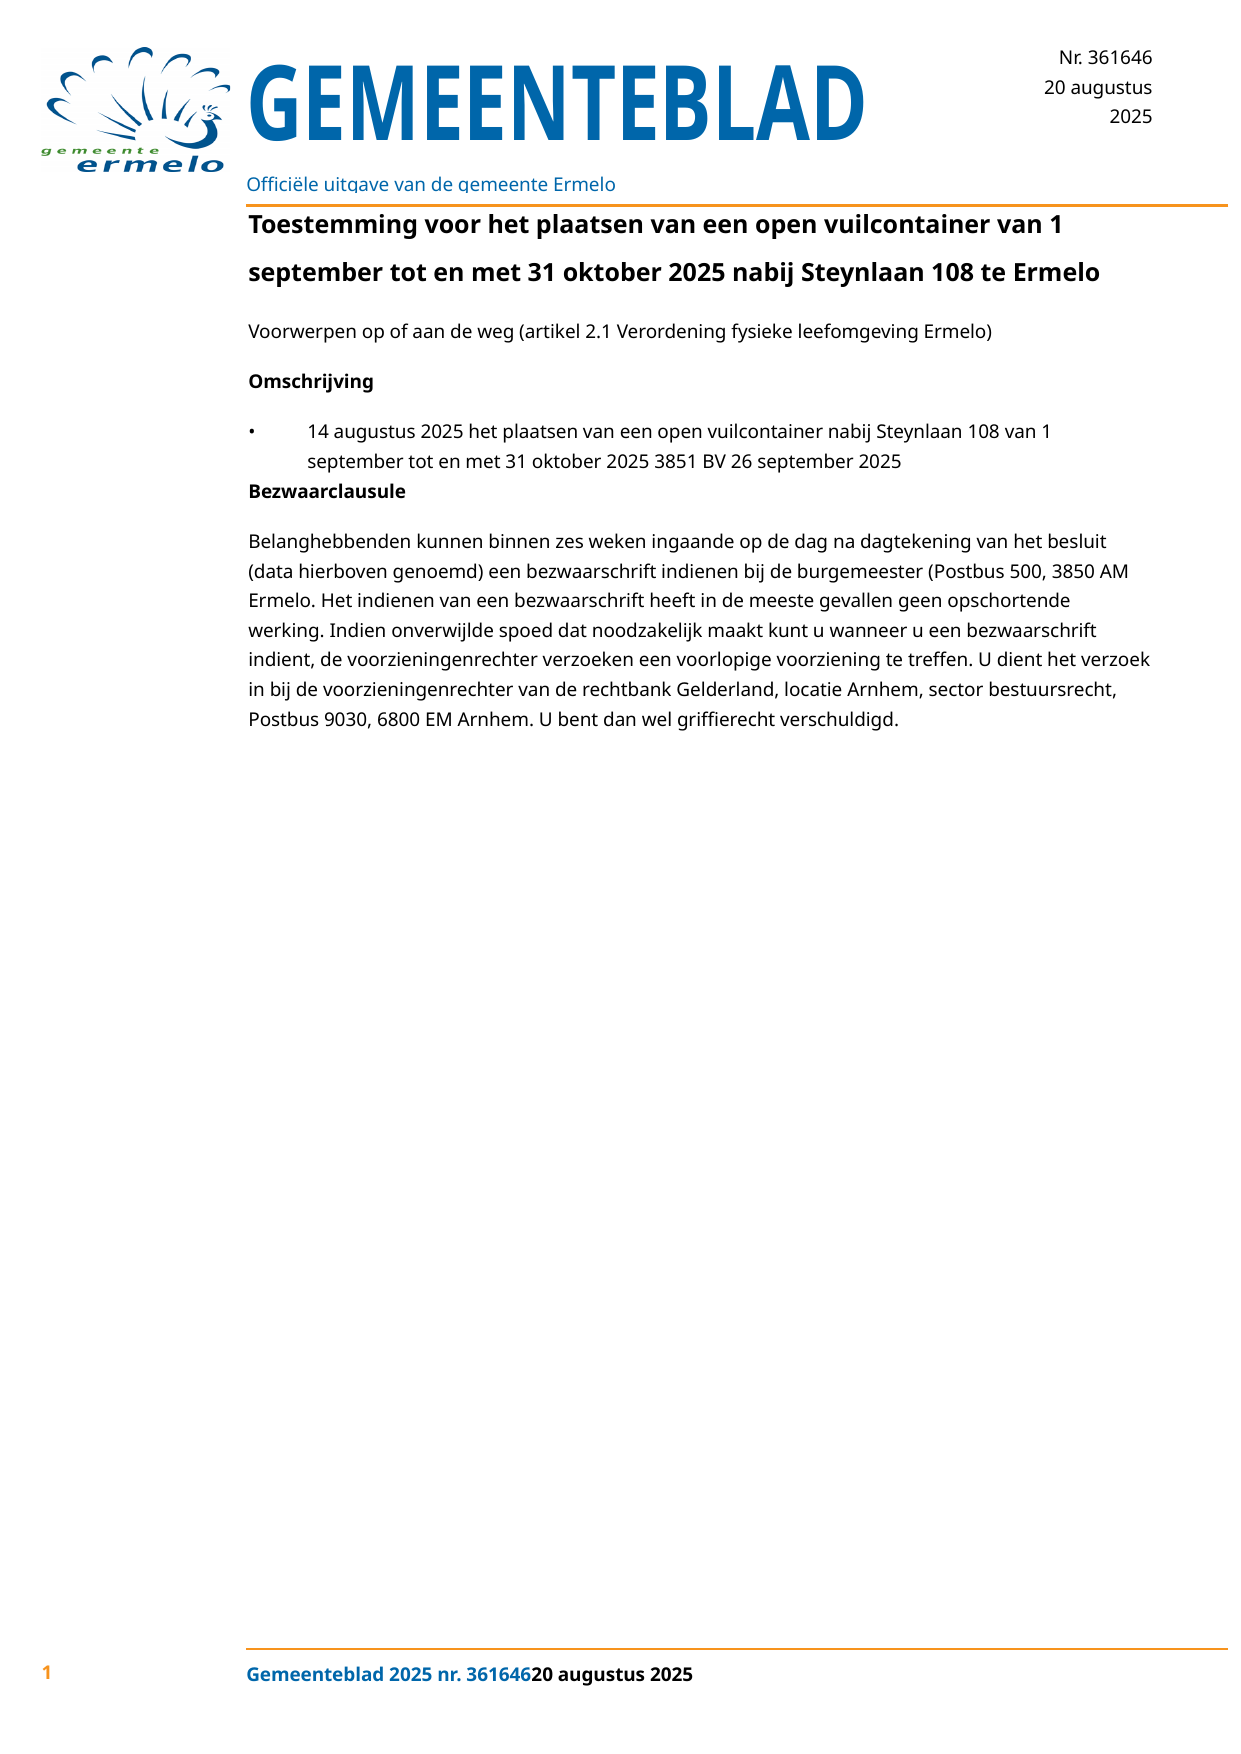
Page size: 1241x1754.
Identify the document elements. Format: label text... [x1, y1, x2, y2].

text Belanghebbenden kunnen binnen zes weken ingaande op de dag na dagtekening van het besluit (data hierboven genoemd) een bezwaarschrift indienen bij de burgemeester (Postbus 500, 3850 AM Ermelo. Het indienen van een bezwaarschrift heeft in de meeste gevallen geen opschortende werking. Indien onverwijlde spoed dat noodzakelijk maakt kunt u wanneer u een bezwaarschrift indient, de voorzieningenrechter verzoeken een voorlopige voorziening te treffen. U dient het verzoek in bij de voorzieningenrechter van de rechtbank Gelderland, locatie Arnhem, sector bestuursrecht, Postbus 9030, 6800 EM Arnhem. U bent dan wel griffierecht verschuldigd. [248, 528, 1152, 732]
text Omschrijving [248, 368, 1152, 394]
text Toestemming voor het plaatsen van een open vuilcontainer van 1 september tot en met 31 oktober 2025 nabij Steynlaan 108 te Ermelo [248, 207, 1152, 288]
list 14 augustus 2025 het plaatsen van een open vuilcontainer nabij Steynlaan 108 van 1 september tot en met 31 oktober 2025 3851 BV 26 september 2025 [248, 419, 1152, 474]
text Bezwaarclausule [248, 478, 1152, 504]
text Voorwerpen op of aan de weg (artikel 2.1 Verordening fysieke leefomgeving Ermelo) [248, 318, 1152, 344]
picture [41, 47, 231, 172]
